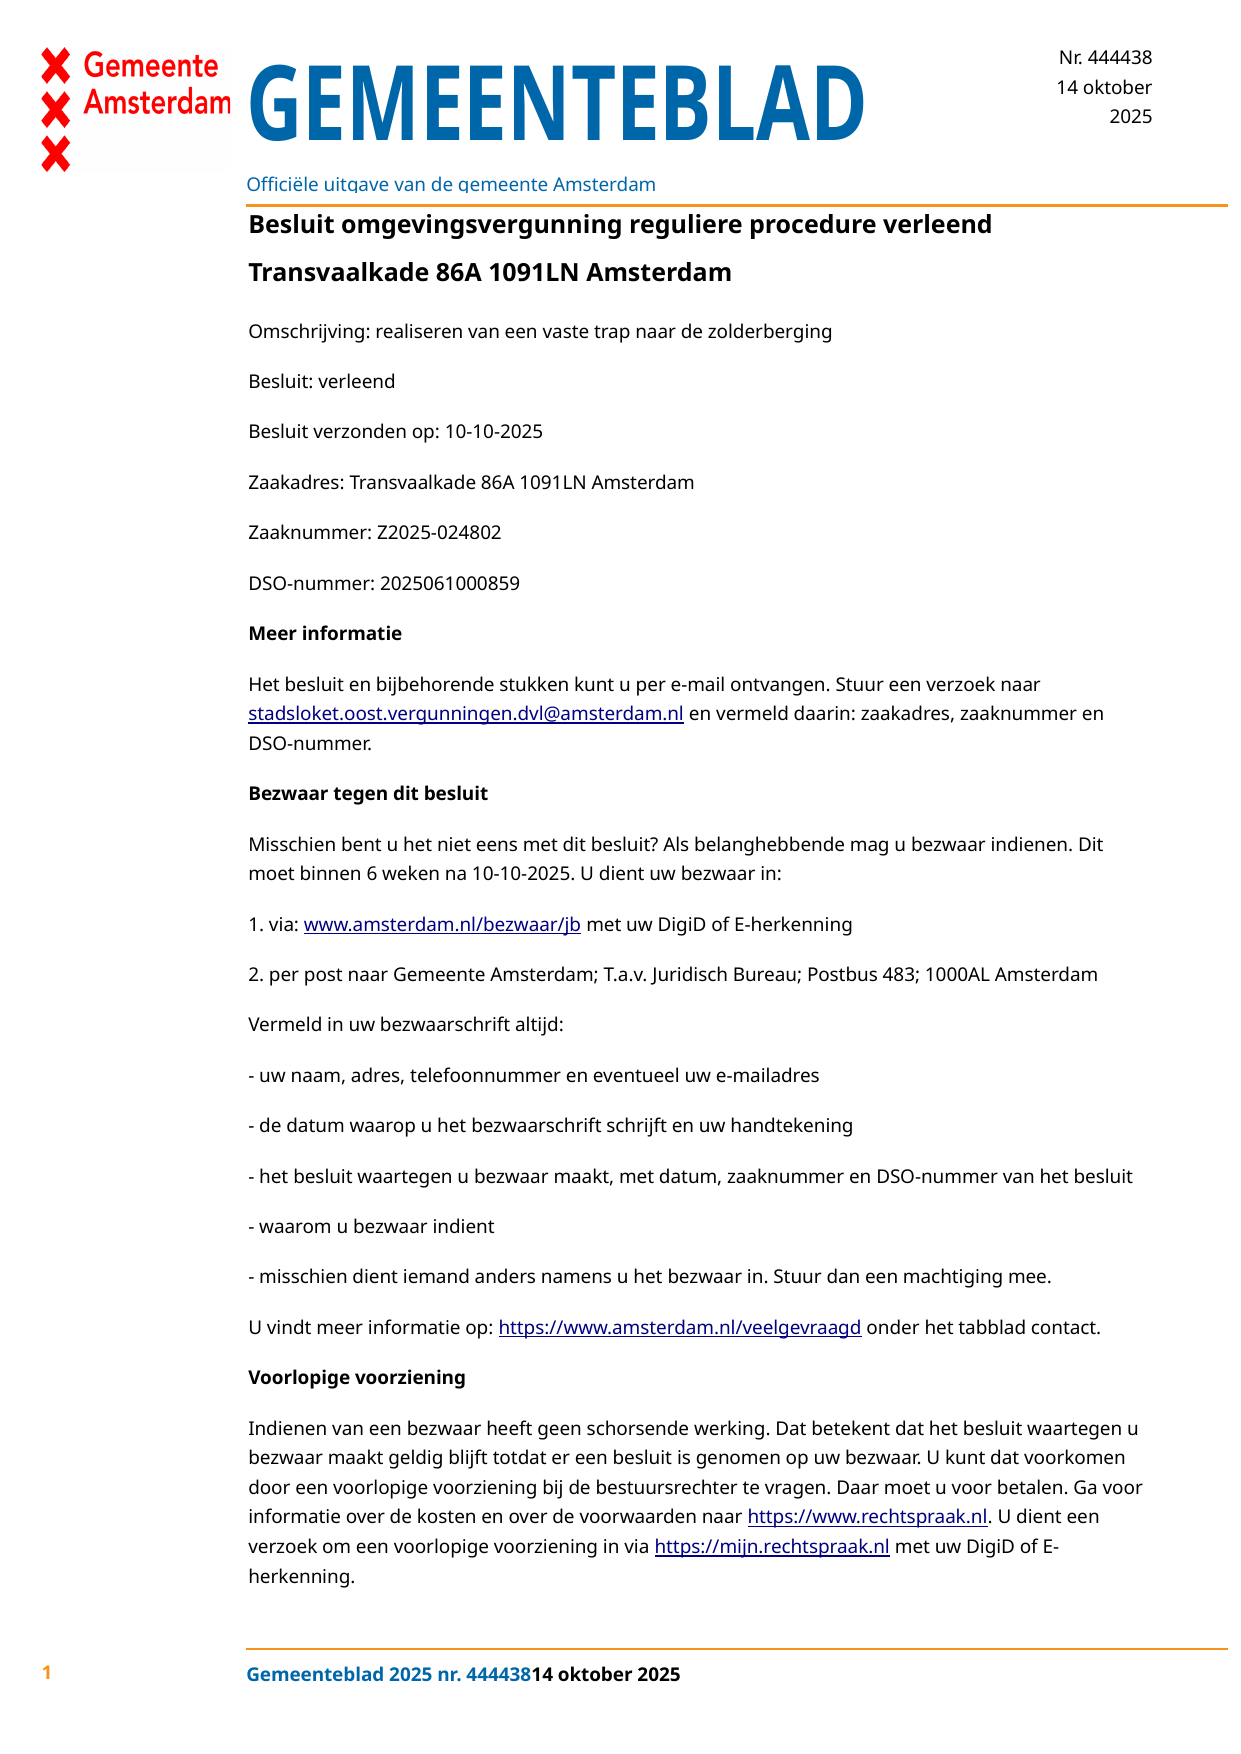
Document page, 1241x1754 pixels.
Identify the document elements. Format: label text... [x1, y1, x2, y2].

text Meer informatie [248, 620, 1152, 646]
text 1. via: www.amsterdam.nl/bezwaar/jb met uw DigiD of E-herkenning [248, 911, 1152, 937]
text - het besluit waartegen u bezwaar maakt, met datum, zaaknummer en DSO-nummer van het besluit [248, 1163, 1152, 1189]
text Besluit omgevingsvergunning reguliere procedure verleend Transvaalkade 86A 1091LN Amsterdam [248, 207, 1152, 288]
text Misschien bent u het niet eens met dit besluit? Als belanghebbende mag u bezwaar indienen. Dit moet binnen 6 weken na 10-10-2025. U dient uw bezwaar in: [248, 831, 1152, 886]
text Omschrijving: realiseren van een vaste trap naar de zolderberging [248, 318, 1152, 344]
text Vermeld in uw bezwaarschrift altijd: [248, 1012, 1152, 1037]
text - waarom u bezwaar indient [248, 1213, 1152, 1239]
text Bezwaar tegen dit besluit [248, 780, 1152, 806]
text Besluit: verleend [248, 368, 1152, 394]
text Voorlopige voorziening [248, 1364, 1152, 1390]
text Het besluit en bijbehorende stukken kunt u per e-mail ontvangen. Stuur een verzoek naar stadsloket.oost.vergunningen.dvl@amsterdam.nl en vermeld daarin: zaakadres, zaaknummer en DSO-nummer. [248, 671, 1152, 756]
text Zaaknummer: Z2025-024802 [248, 519, 1152, 545]
text Besluit verzonden op: 10-10-2025 [248, 419, 1152, 444]
picture [41, 47, 231, 172]
text DSO-nummer: 2025061000859 [248, 570, 1152, 596]
text - uw naam, adres, telefoonnummer en eventueel uw e-mailadres [248, 1062, 1152, 1088]
text - misschien dient iemand anders namens u het bezwaar in. Stuur dan een machtiging mee. [248, 1264, 1152, 1289]
text Zaakadres: Transvaalkade 86A 1091LN Amsterdam [248, 469, 1152, 495]
text Indienen van een bezwaar heeft geen schorsende werking. Dat betekent dat het besluit waartegen u bezwaar maakt geldig blijft totdat er een besluit is genomen op uw bezwaar. U kunt dat voorkomen door een voorlopige voorziening bij de bestuursrechter te vragen. Daar moet u voor betalen. Ga voor informatie over de kosten en over de voorwaarden naar https://www.rechtspraak.nl. U dient een verzoek om een voorlopige voorziening in via https://mijn.rechtspraak.nl met uw DigiD of E-herkenning. [248, 1415, 1152, 1589]
text U vindt meer informatie op: https://www.amsterdam.nl/veelgevraagd onder het tabblad contact. [248, 1314, 1152, 1340]
text 2. per post naar Gemeente Amsterdam; T.a.v. Juridisch Bureau; Postbus 483; 1000AL Amsterdam [248, 961, 1152, 987]
text - de datum waarop u het bezwaarschrift schrijft en uw handtekening [248, 1112, 1152, 1138]
